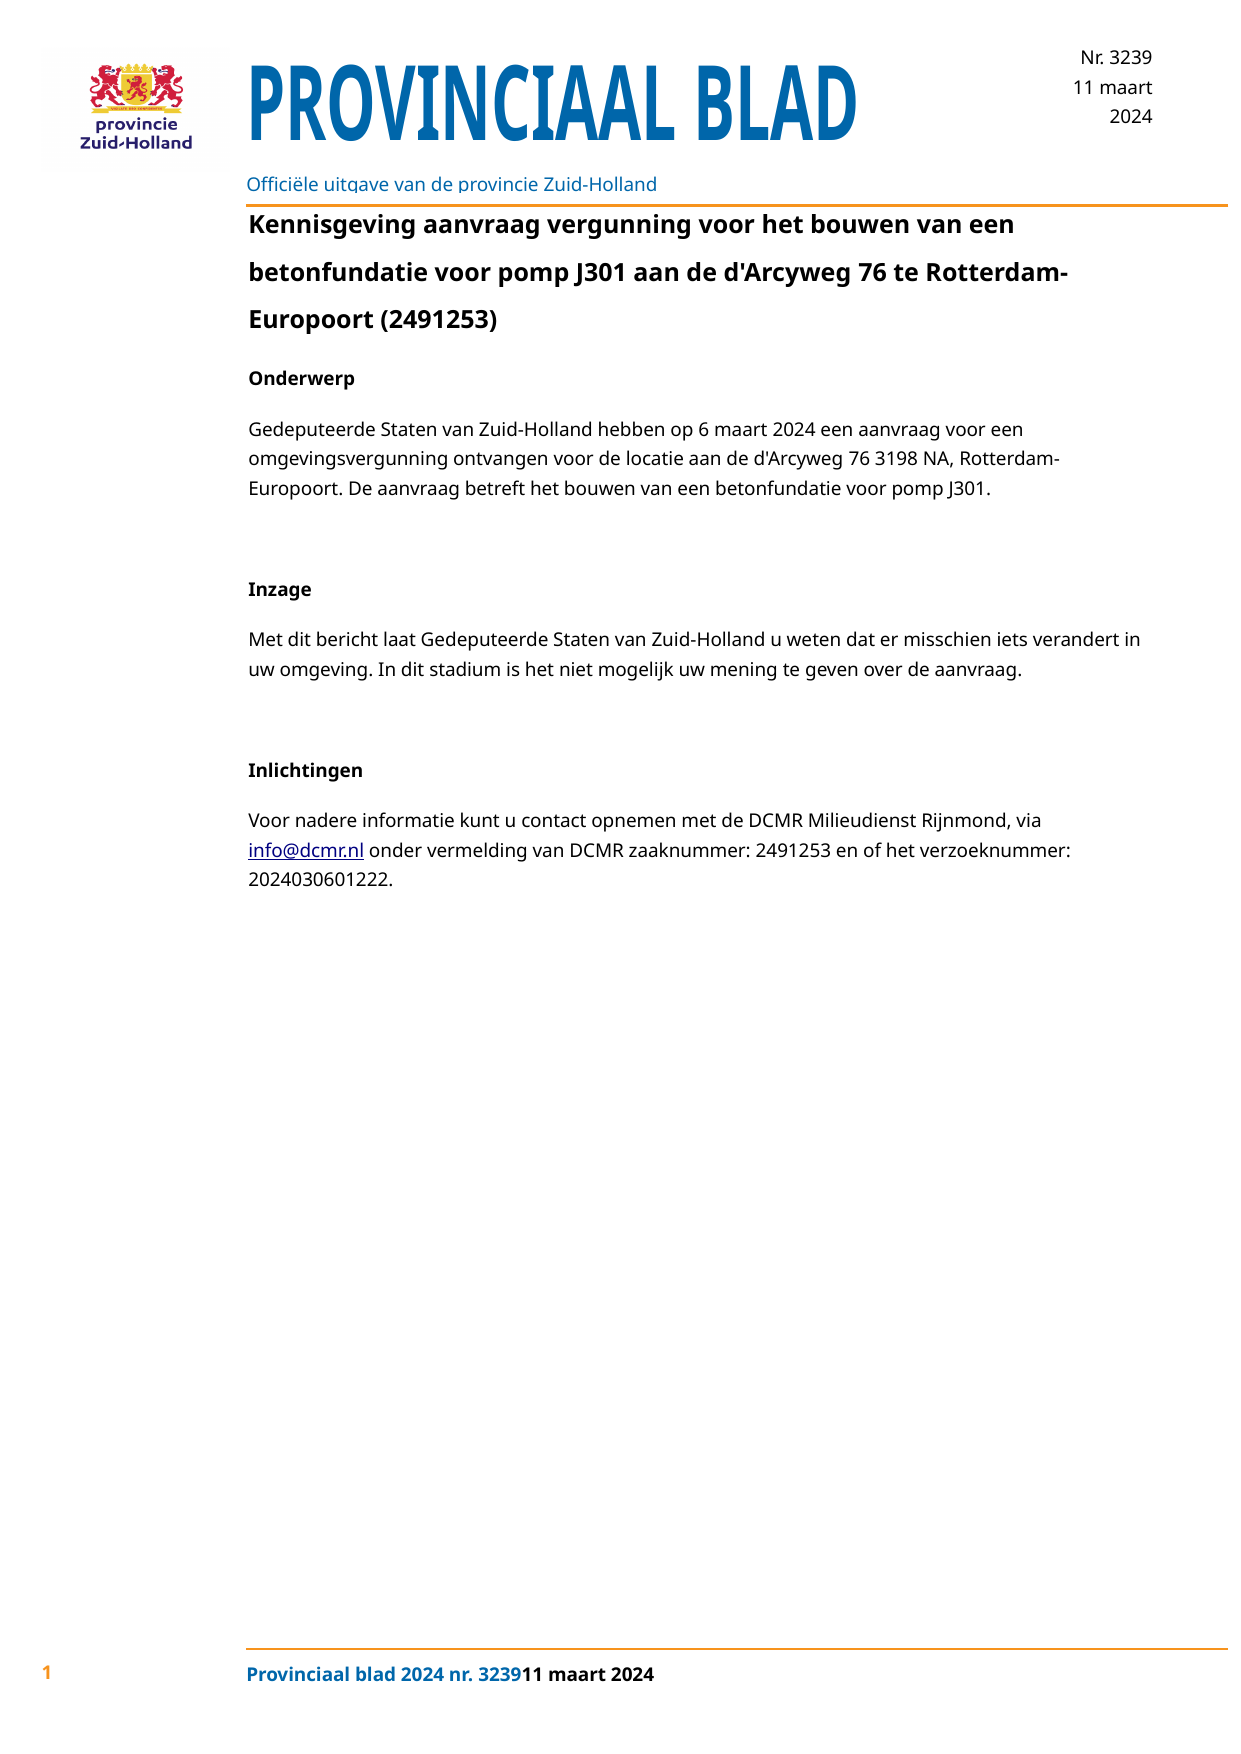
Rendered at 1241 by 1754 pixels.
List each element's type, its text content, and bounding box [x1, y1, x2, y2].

text Onderwerp [248, 366, 1152, 391]
text Inlichtingen [248, 757, 1152, 782]
text Met dit bericht laat Gedeputeerde Staten van Zuid-Holland u weten dat er misschien iets verandert in uw omgeving. In dit stadium is het niet mogelijk uw mening te geven over de aanvraag. [248, 626, 1152, 682]
text Inzage [248, 576, 1152, 602]
text Voor nadere informatie kunt u contact opnemen met de DCMR Milieudienst Rijnmond, via info@dcmr.nl onder vermelding van DCMR zaaknummer: 2491253 en of het verzoeknummer: 2024030601222. [248, 807, 1152, 892]
picture [41, 47, 231, 172]
text Kennisgeving aanvraag vergunning voor het bouwen van een betonfundatie voor pomp J301 aan de d'Arcyweg 76 te Rotterdam-Europoort (2491253) [248, 207, 1152, 336]
text Gedeputeerde Staten van Zuid-Holland hebben op 6 maart 2024 een aanvraag voor een omgevingsvergunning ontvangen voor de locatie aan de d'Arcyweg 76 3198 NA, Rotterdam-Europoort. De aanvraag betreft het bouwen van een betonfundatie voor pomp J301. [248, 416, 1152, 501]
